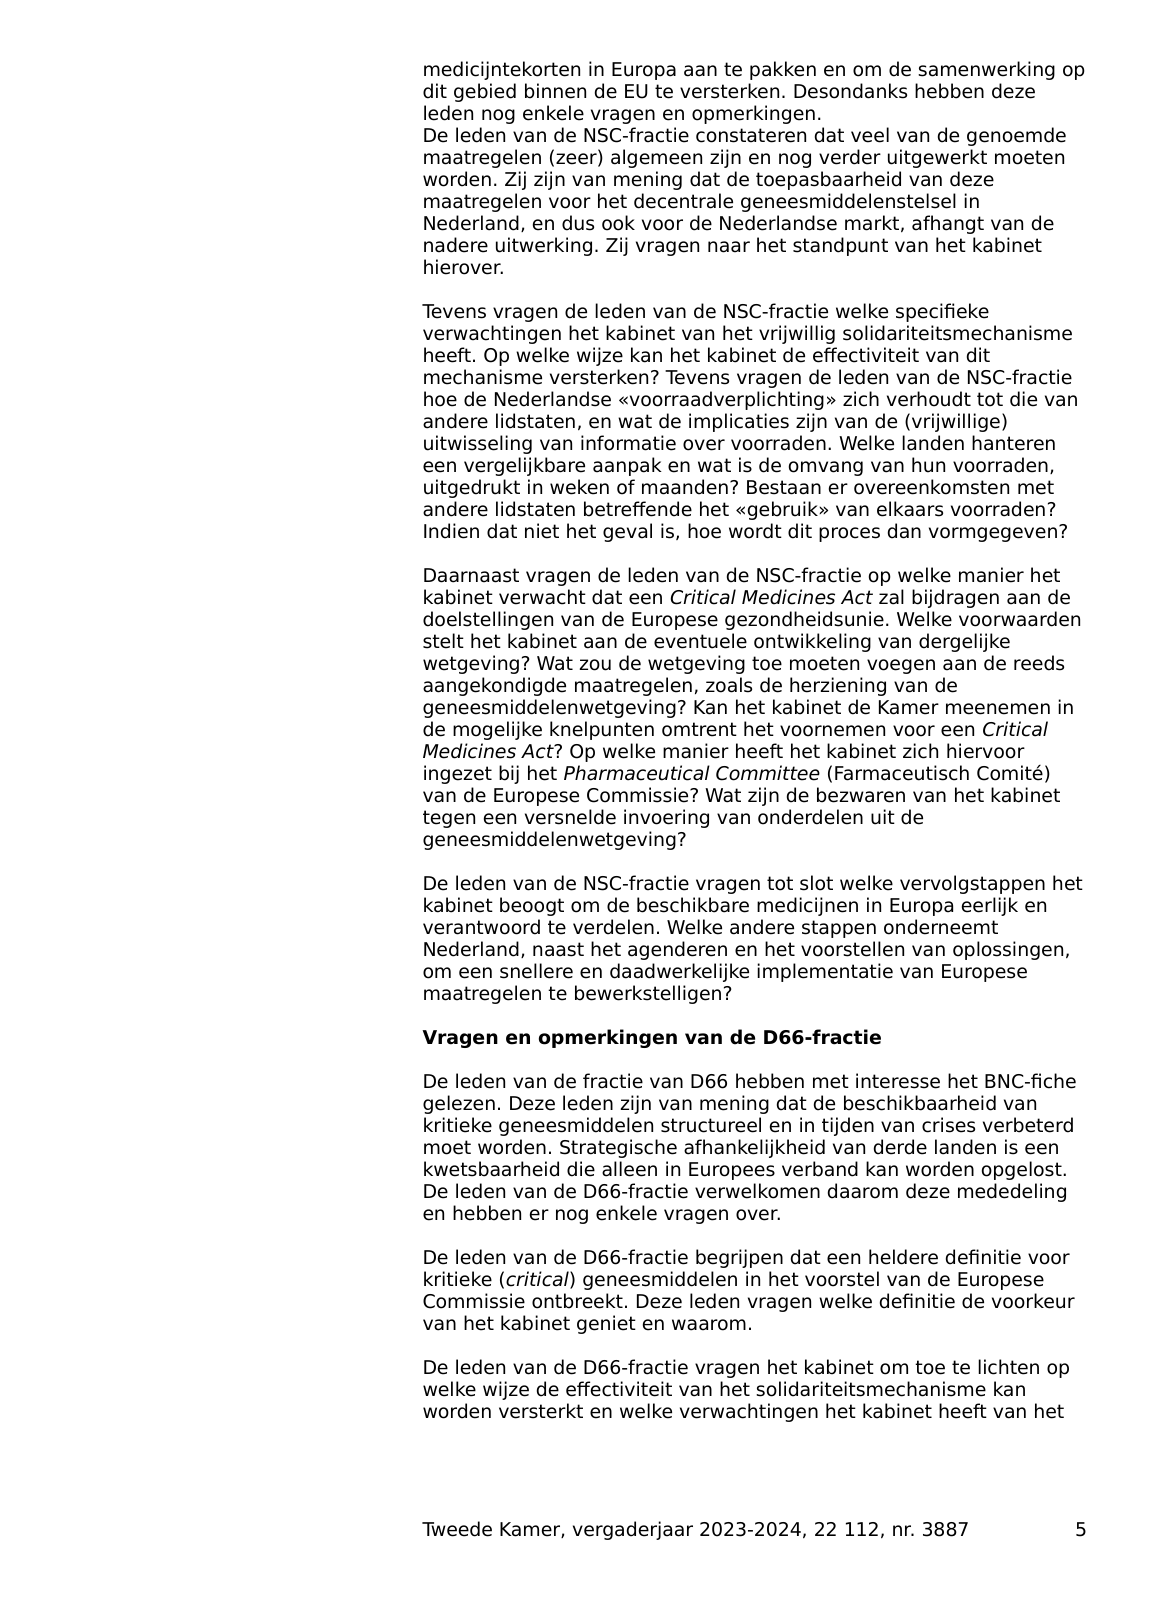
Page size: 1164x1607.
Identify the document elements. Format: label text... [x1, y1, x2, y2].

text De leden van de NSC-fractie vragen tot slot welke vervolgstappen het kabinet beoogt om de beschikbare medicijnen in Europa eerlijk en verantwoord te verdelen. Welke andere stappen onderneemt Nederland, naast het agenderen en het voorstellen van oplossingen, om een snellere en daadwerkelijke implementatie van Europese maatregelen te bewerkstelligen? [422, 873, 1087, 1005]
text De leden van de D66-fractie vragen het kabinet om toe te lichten op welke wijze de effectiviteit van het solidariteitsmechanisme kan worden versterkt en welke verwachtingen het kabinet heeft van het [422, 1357, 1087, 1423]
text medicijntekorten in Europa aan te pakken en om de samenwerking op dit gebied binnen de EU te versterken. Desondanks hebben deze leden nog enkele vragen en opmerkingen. [422, 59, 1087, 125]
text Tevens vragen de leden van de NSC-fractie welke specifieke verwachtingen het kabinet van het vrijwillig solidariteitsmechanisme heeft. Op welke wijze kan het kabinet de effectiviteit van dit mechanisme versterken? Tevens vragen de leden van de NSC-fractie hoe de Nederlandse «voorraadverplichting» zich verhoudt tot die van andere lidstaten, en wat de implicaties zijn van de (vrijwillige) uitwisseling van informatie over voorraden. Welke landen hanteren een vergelijkbare aanpak en wat is de omvang van hun voorraden, uitgedrukt in weken of maanden? Bestaan er overeenkomsten met andere lidstaten betreffende het «gebruik» van elkaars voorraden? Indien dat niet het geval is, hoe wordt dit proces dan vormgegeven? [422, 301, 1087, 543]
text De leden van de fractie van D66 hebben met interesse het BNC-fiche gelezen. Deze leden zijn van mening dat de beschikbaarheid van kritieke geneesmiddelen structureel en in tijden van crises verbeterd moet worden. Strategische afhankelijkheid van derde landen is een kwetsbaarheid die alleen in Europees verband kan worden opgelost. De leden van de D66-fractie verwelkomen daarom deze mededeling en hebben er nog enkele vragen over. [422, 1071, 1087, 1225]
text De leden van de D66-fractie begrijpen dat een heldere definitie voor kritieke (critical) geneesmiddelen in het voorstel van de Europese Commissie ontbreekt. Deze leden vragen welke definitie de voorkeur van het kabinet geniet en waarom. [422, 1247, 1087, 1335]
text Daarnaast vragen de leden van de NSC-fractie op welke manier het kabinet verwacht dat een Critical Medicines Act zal bijdragen aan de doelstellingen van de Europese gezondheidsunie. Welke voorwaarden stelt het kabinet aan de eventuele ontwikkeling van dergelijke wetgeving? Wat zou de wetgeving toe moeten voegen aan de reeds aangekondigde maatregelen, zoals de herziening van de geneesmiddelenwetgeving? Kan het kabinet de Kamer meenemen in de mogelijke knelpunten omtrent het voornemen voor een Critical Medicines Act? Op welke manier heeft het kabinet zich hiervoor ingezet bij het Pharmaceutical Committee (Farmaceutisch Comité) van de Europese Commissie? Wat zijn de bezwaren van het kabinet tegen een versnelde invoering van onderdelen uit de geneesmiddelenwetgeving? [422, 565, 1087, 851]
text De leden van de NSC-fractie constateren dat veel van de genoemde maatregelen (zeer) algemeen zijn en nog verder uitgewerkt moeten worden. Zij zijn van mening dat de toepasbaarheid van deze maatregelen voor het decentrale geneesmiddelenstelsel in Nederland, en dus ook voor de Nederlandse markt, afhangt van de nadere uitwerking. Zij vragen naar het standpunt van het kabinet hierover. [422, 125, 1087, 279]
subtitle Vragen en opmerkingen van de D66-fractie [422, 1027, 1087, 1049]
